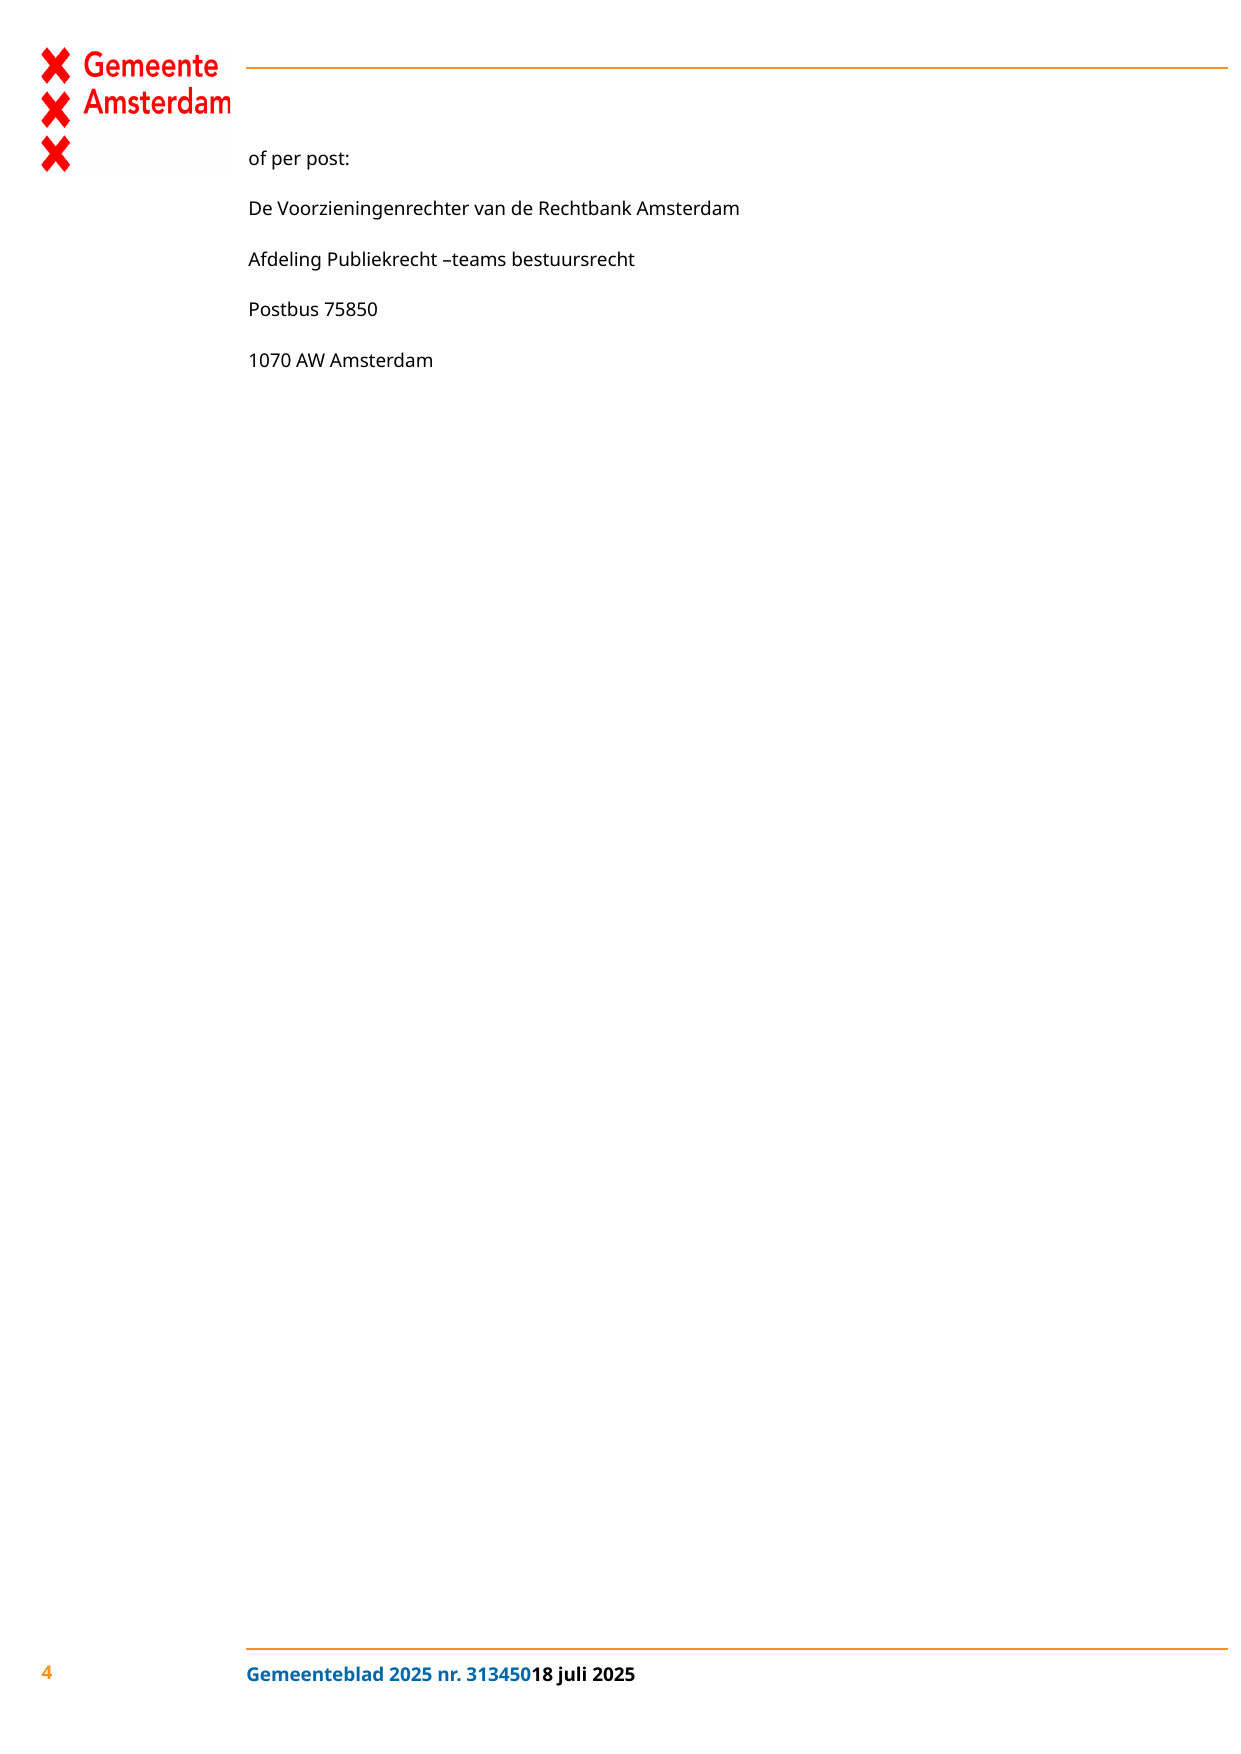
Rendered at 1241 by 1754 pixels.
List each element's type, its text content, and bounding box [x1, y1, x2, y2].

text Afdeling Publiekrecht –teams bestuursrecht [248, 246, 1152, 272]
text De Voorzieningenrechter van de Rechtbank Amsterdam [248, 196, 1152, 221]
picture [41, 47, 231, 172]
text 1070 AW Amsterdam [248, 347, 1152, 373]
text of per post: [248, 145, 1152, 171]
text Postbus 75850 [248, 296, 1152, 322]
